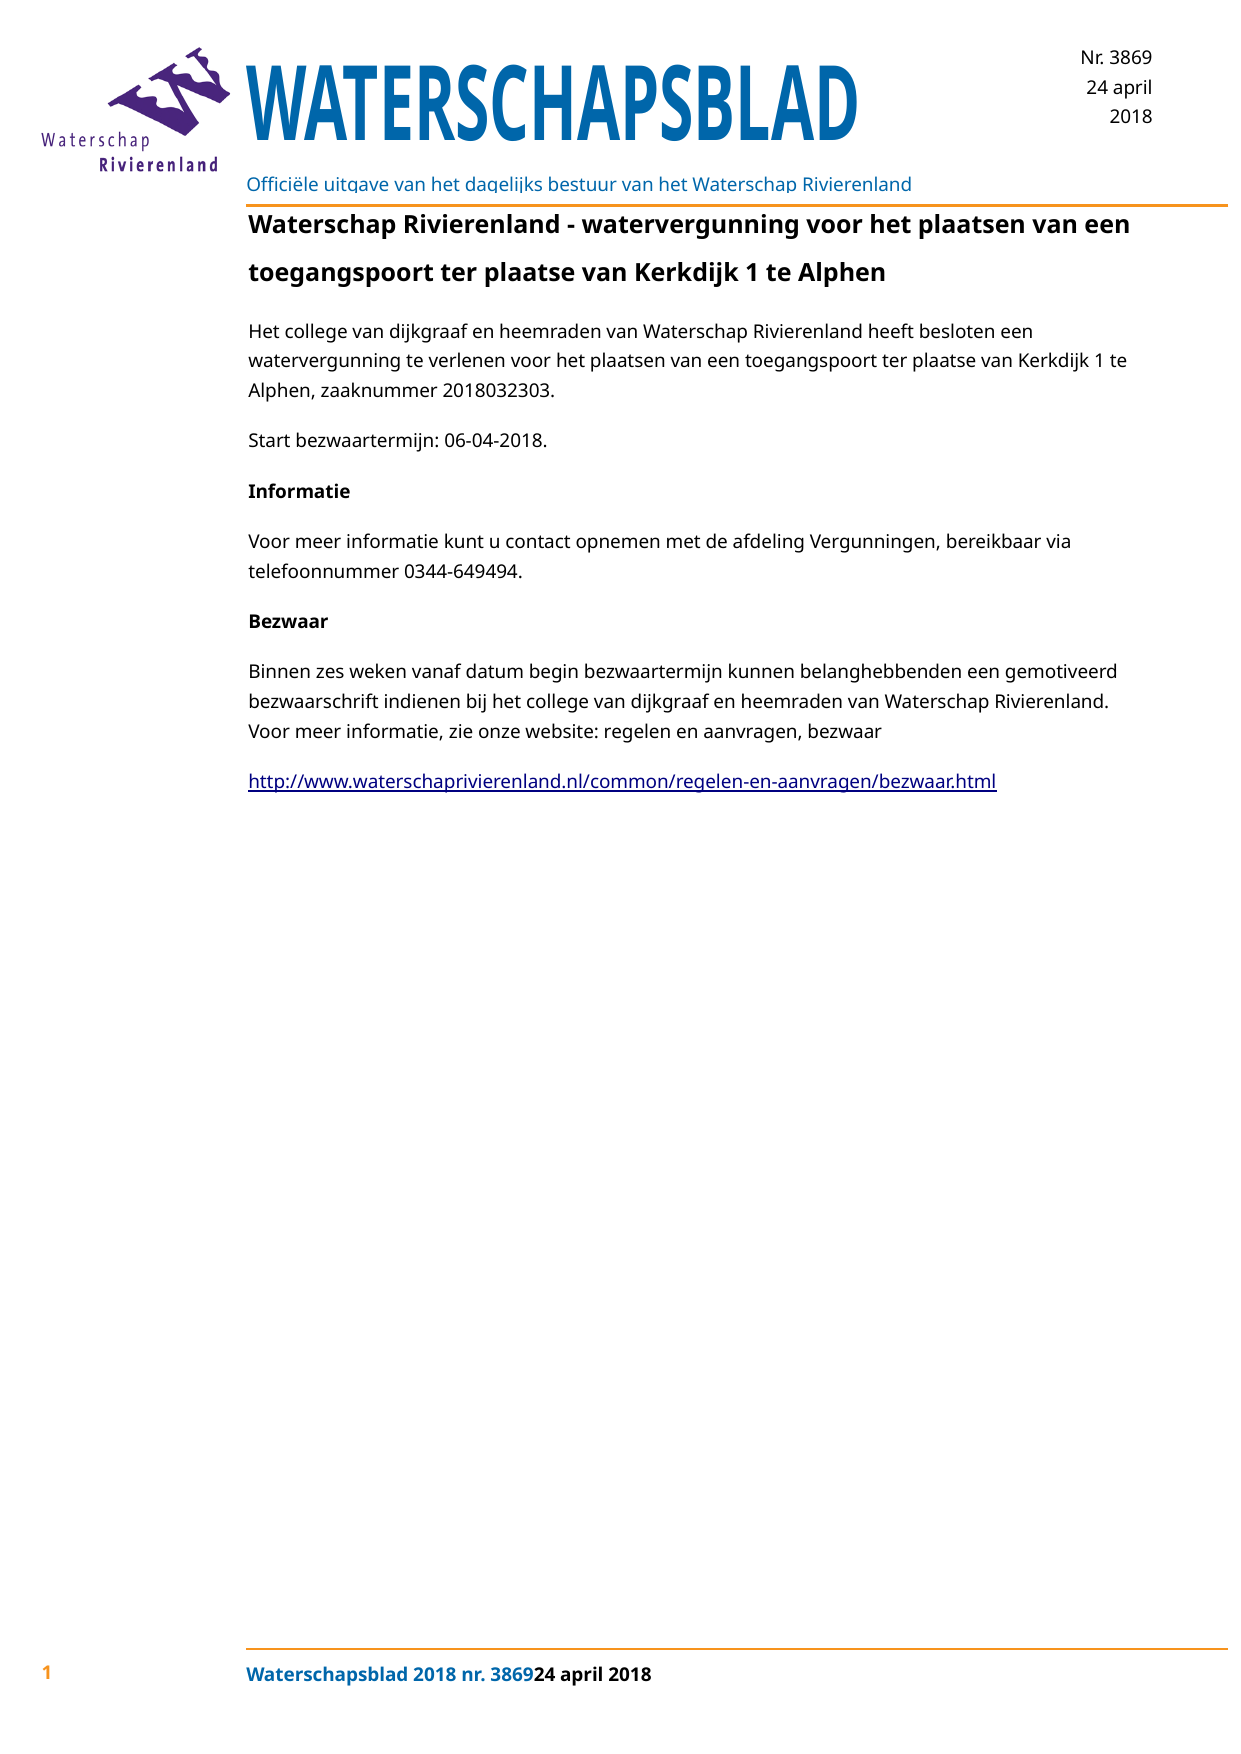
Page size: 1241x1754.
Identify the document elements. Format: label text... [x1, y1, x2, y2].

text Start bezwaartermijn: 06-04-2018. [248, 427, 1152, 453]
text Waterschap Rivierenland - watervergunning voor het plaatsen van een toegangspoort ter plaatse van Kerkdijk 1 te Alphen [248, 207, 1152, 288]
text Het college van dijkgraaf en heemraden van Waterschap Rivierenland heeft besloten een watervergunning te verlenen voor het plaatsen van een toegangspoort ter plaatse van Kerkdijk 1 te Alphen, zaaknummer 2018032303. [248, 318, 1152, 403]
text http://www.waterschaprivierenland.nl/common/regelen-en-aanvragen/bezwaar.html [248, 768, 1152, 794]
text Informatie [248, 478, 1152, 504]
text Bezwaar [248, 608, 1152, 634]
text Binnen zes weken vanaf datum begin bezwaartermijn kunnen belanghebbenden een gemotiveerd bezwaarschrift indienen bij het college van dijkgraaf en heemraden van Waterschap Rivierenland. Voor meer informatie, zie onze website: regelen en aanvragen, bezwaar [248, 659, 1152, 744]
picture [41, 47, 231, 172]
text Voor meer informatie kunt u contact opnemen met de afdeling Vergunningen, bereikbaar via telefoonnummer 0344-649494. [248, 528, 1152, 584]
